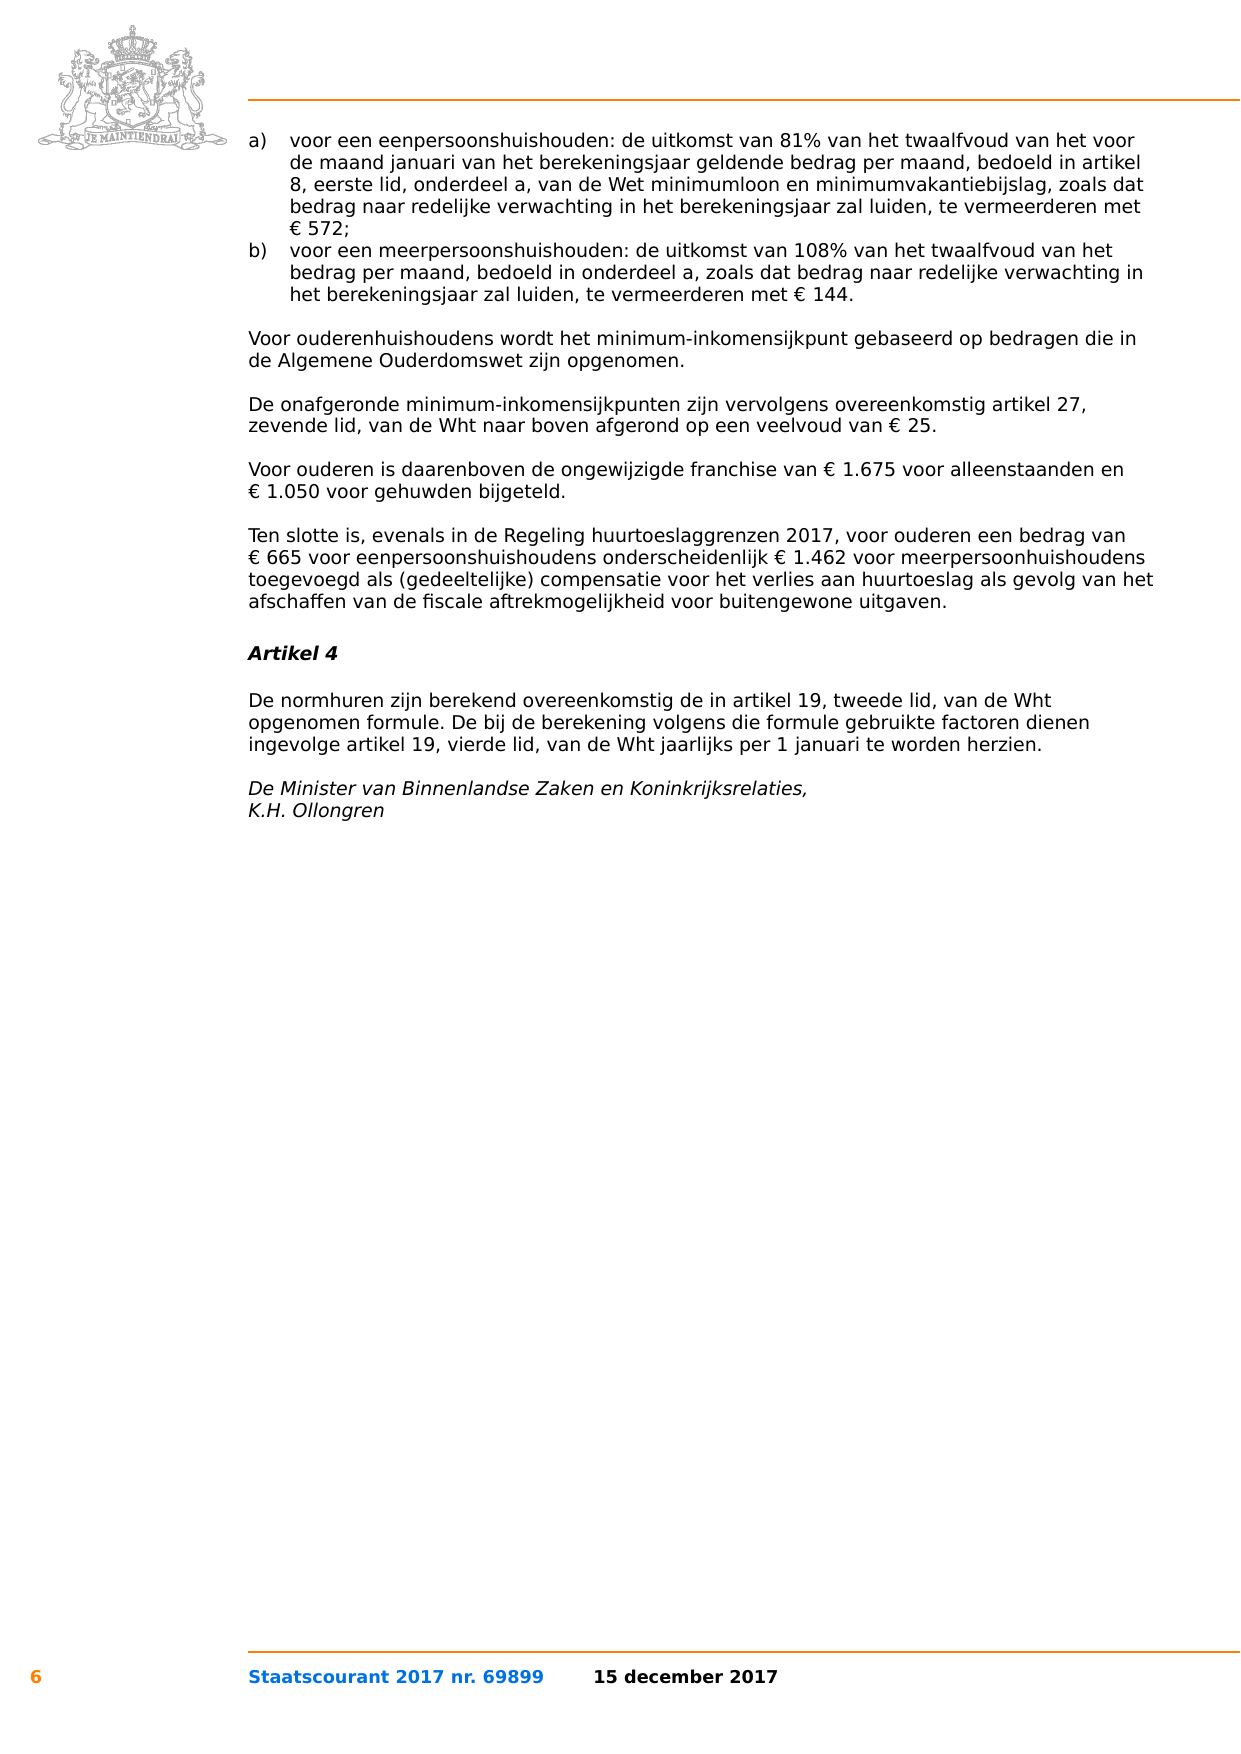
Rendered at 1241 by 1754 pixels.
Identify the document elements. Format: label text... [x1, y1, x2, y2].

text De Minister van Binnenlandse Zaken en Koninkrijksrelaties, K.H. Ollongren [248, 778, 1163, 822]
picture [38, 25, 227, 150]
text De normhuren zijn berekend overeenkomstig de in artikel 19, tweede lid, van de Wht opgenomen formule. De bij de berekening volgens die formule gebruikte factoren dienen ingevolge artikel 19, vierde lid, van de Wht jaarlijks per 1 januari te worden herzien. [248, 690, 1163, 756]
text a) voor een eenpersoonshuishouden: de uitkomst van 81% van het twaalfvoud van het voor de maand januari van het berekeningsjaar geldende bedrag per maand, bedoeld in artikel 8, eerste lid, onderdeel a, van de Wet minimumloon en minimumvakantiebijslag, zoals dat bedrag naar redelijke verwachting in het berekeningsjaar zal luiden, te vermeerderen met € 572; [248, 130, 1163, 240]
text Ten slotte is, evenals in de Regeling huurtoeslaggrenzen 2017, voor ouderen een bedrag van € 665 voor eenpersoonshuishoudens onderscheidenlijk € 1.462 voor meerpersoonhuishoudens toegevoegd als (gedeeltelijke) compensatie voor het verlies aan huurtoeslag als gevolg van het afschaffen van de fiscale aftrekmogelijkheid voor buitengewone uitgaven. [248, 525, 1163, 613]
text De onafgeronde minimum-inkomensijkpunten zijn vervolgens overeenkomstig artikel 27, zevende lid, van de Wht naar boven afgerond op een veelvoud van € 25. [248, 393, 1163, 437]
text Voor ouderenhuishoudens wordt het minimum-inkomensijkpunt gebaseerd op bedragen die in de Algemene Ouderdomswet zijn opgenomen. [248, 328, 1163, 372]
text b) voor een meerpersoonshuishouden: de uitkomst van 108% van het twaalfvoud van het bedrag per maand, bedoeld in onderdeel a, zoals dat bedrag naar redelijke verwachting in het berekeningsjaar zal luiden, te vermeerderen met € 144. [248, 240, 1163, 306]
subtitle Artikel 4 [248, 643, 1163, 665]
text Voor ouderen is daarenboven de ongewijzigde franchise van € 1.675 voor alleenstaanden en € 1.050 voor gehuwden bijgeteld. [248, 459, 1163, 503]
